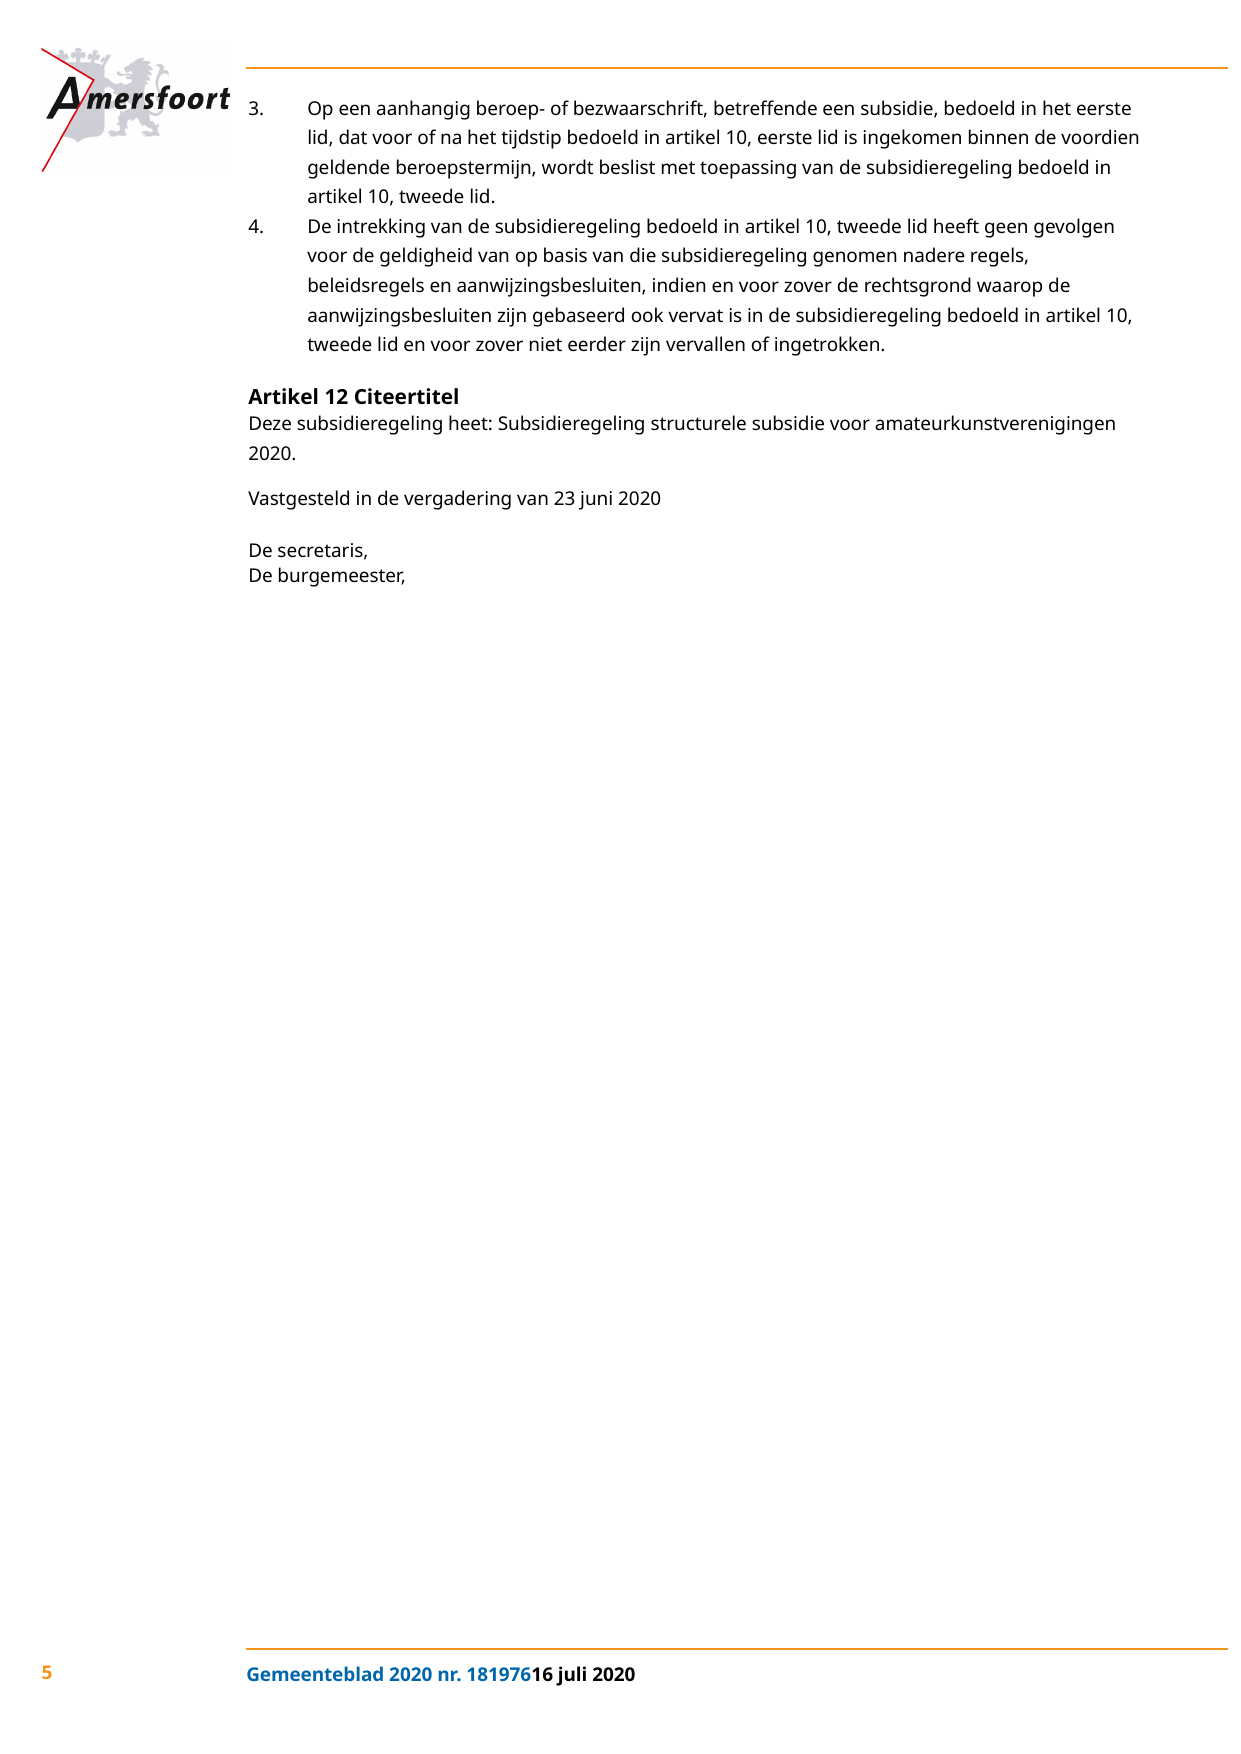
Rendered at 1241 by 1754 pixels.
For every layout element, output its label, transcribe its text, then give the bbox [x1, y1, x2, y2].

text Deze subsidieregeling heet: Subsidieregeling structurele subsidie voor amateurkunstverenigingen 2020. [248, 410, 1152, 466]
list De intrekking van de subsidieregeling bedoeld in artikel 10, tweede lid heeft geen gevolgen voor de geldigheid van op basis van die subsidieregeling genomen nadere regels, beleidsregels en aanwijzingsbesluiten, indien en voor zover de rechtsgrond waarop de aanwijzingsbesluiten zijn gebaseerd ook vervat is in de subsidieregeling bedoeld in artikel 10, tweede lid en voor zover niet eerder zijn vervallen of ingetrokken. [248, 213, 1152, 357]
text De burgemeester, [248, 563, 1152, 588]
picture [41, 47, 231, 172]
text De secretaris, [248, 537, 1152, 563]
list Op een aanhangig beroep- of bezwaarschrift, betreffende een subsidie, bedoeld in het eerste lid, dat voor of na het tijdstip bedoeld in artikel 10, eerste lid is ingekomen binnen de voordien geldende beroepstermijn, wordt beslist met toepassing van de subsidieregeling bedoeld in artikel 10, tweede lid. [248, 95, 1152, 209]
text Vastgesteld in de vergadering van 23 juni 2020 [248, 486, 1152, 511]
text Artikel 12 Citeertitel [248, 382, 1152, 410]
